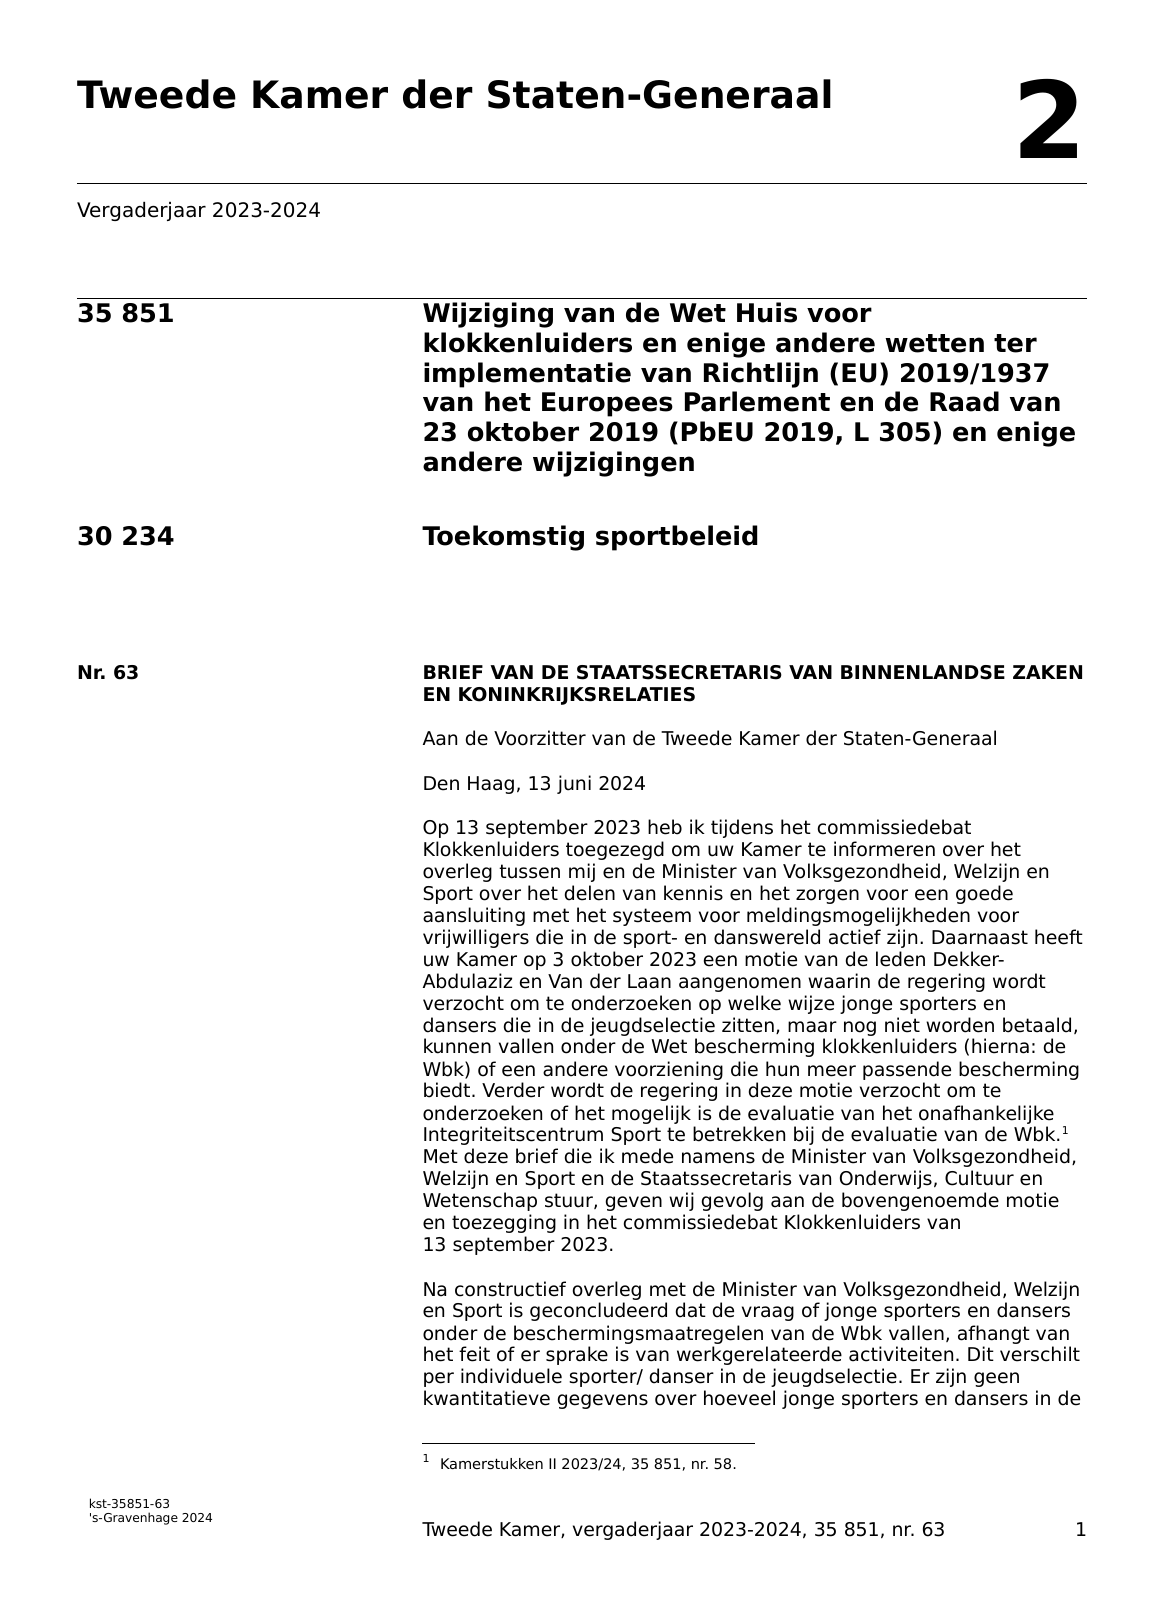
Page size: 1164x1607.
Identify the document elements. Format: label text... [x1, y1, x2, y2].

text Kamerstukken II 2023/24, 35 851, nr. 58. [422, 1452, 1087, 1474]
table_header 2 [886, 59, 1087, 183]
text Na constructief overleg met de Minister van Volksgezondheid, Welzijn en Sport is geconcludeerd dat de vraag of jonge sporters en dansers onder de beschermingsmaatregelen van de Wbk vallen, afhangt van het feit of er sprake is van werkgerelateerde activiteiten. Dit verschilt per individuele sporter/ danser in de jeugdselectie. Er zijn geen kwantitatieve gegevens over hoeveel jonge sporters en dansers in de [422, 1278, 1087, 1410]
table_header Tweede Kamer der Staten-Generaal [77, 59, 886, 183]
subtitle Nr. 63 BRIEF VAN DE STAATSSECRETARIS VAN BINNENLANDSE ZAKEN EN KONINKRIJKSRELATIES [77, 662, 1087, 706]
text Den Haag, 13 juni 2024 [422, 772, 1087, 794]
text Op 13 september 2023 heb ik tijdens het commissiedebat Klokkenluiders toegezegd om uw Kamer te informeren over het overleg tussen mij en de Minister van Volksgezondheid, Welzijn en Sport over het delen van kennis en het zorgen voor een goede aansluiting met het systeem voor meldingsmogelijkheden voor vrijwilligers die in de sport- en danswereld actief zijn. Daarnaast heeft uw Kamer op 3 oktober 2023 een motie van de leden Dekker-Abdulaziz en Van der Laan aangenomen waarin de regering wordt verzocht om te onderzoeken op welke wijze jonge sporters en dansers die in de jeugdselectie zitten, maar nog niet worden betaald, kunnen vallen onder de Wet bescherming klokkenluiders (hierna: de Wbk) of een andere voorziening die hun meer passende bescherming biedt. Verder wordt de regering in deze motie verzocht om te onderzoeken of het mogelijk is de evaluatie van het onafhankelijke Integriteitscentrum Sport te betrekken bij de evaluatie van de Wbk. Met deze brief die ik mede namens de Minister van Volksgezondheid, Welzijn en Sport en de Staatssecretaris van Onderwijs, Cultuur en Wetenschap stuur, geven wij gevolg aan de bovengenoemde motie en toezegging in het commissiedebat Klokkenluiders van 13 september 2023. [422, 817, 1087, 1256]
subtitle 35 851 Wijziging van de Wet Huis voor klokkenluiders en enige andere wetten ter implementatie van Richtlijn (EU) 2019/1937 van het Europees Parlement en de Raad van 23 oktober 2019 (PbEU 2019, L 305) en enige andere wijzigingen [77, 299, 1087, 477]
text Aan de Voorzitter van de Tweede Kamer der Staten-Generaal [422, 728, 1087, 750]
text 's-Gravenhage 2024 [88, 1511, 323, 1525]
text kst-35851-63 [88, 1497, 323, 1511]
table_cell Vergaderjaar 2023-2024 [77, 184, 1087, 298]
subtitle 30 234 Toekomstig sportbeleid [77, 521, 1087, 551]
